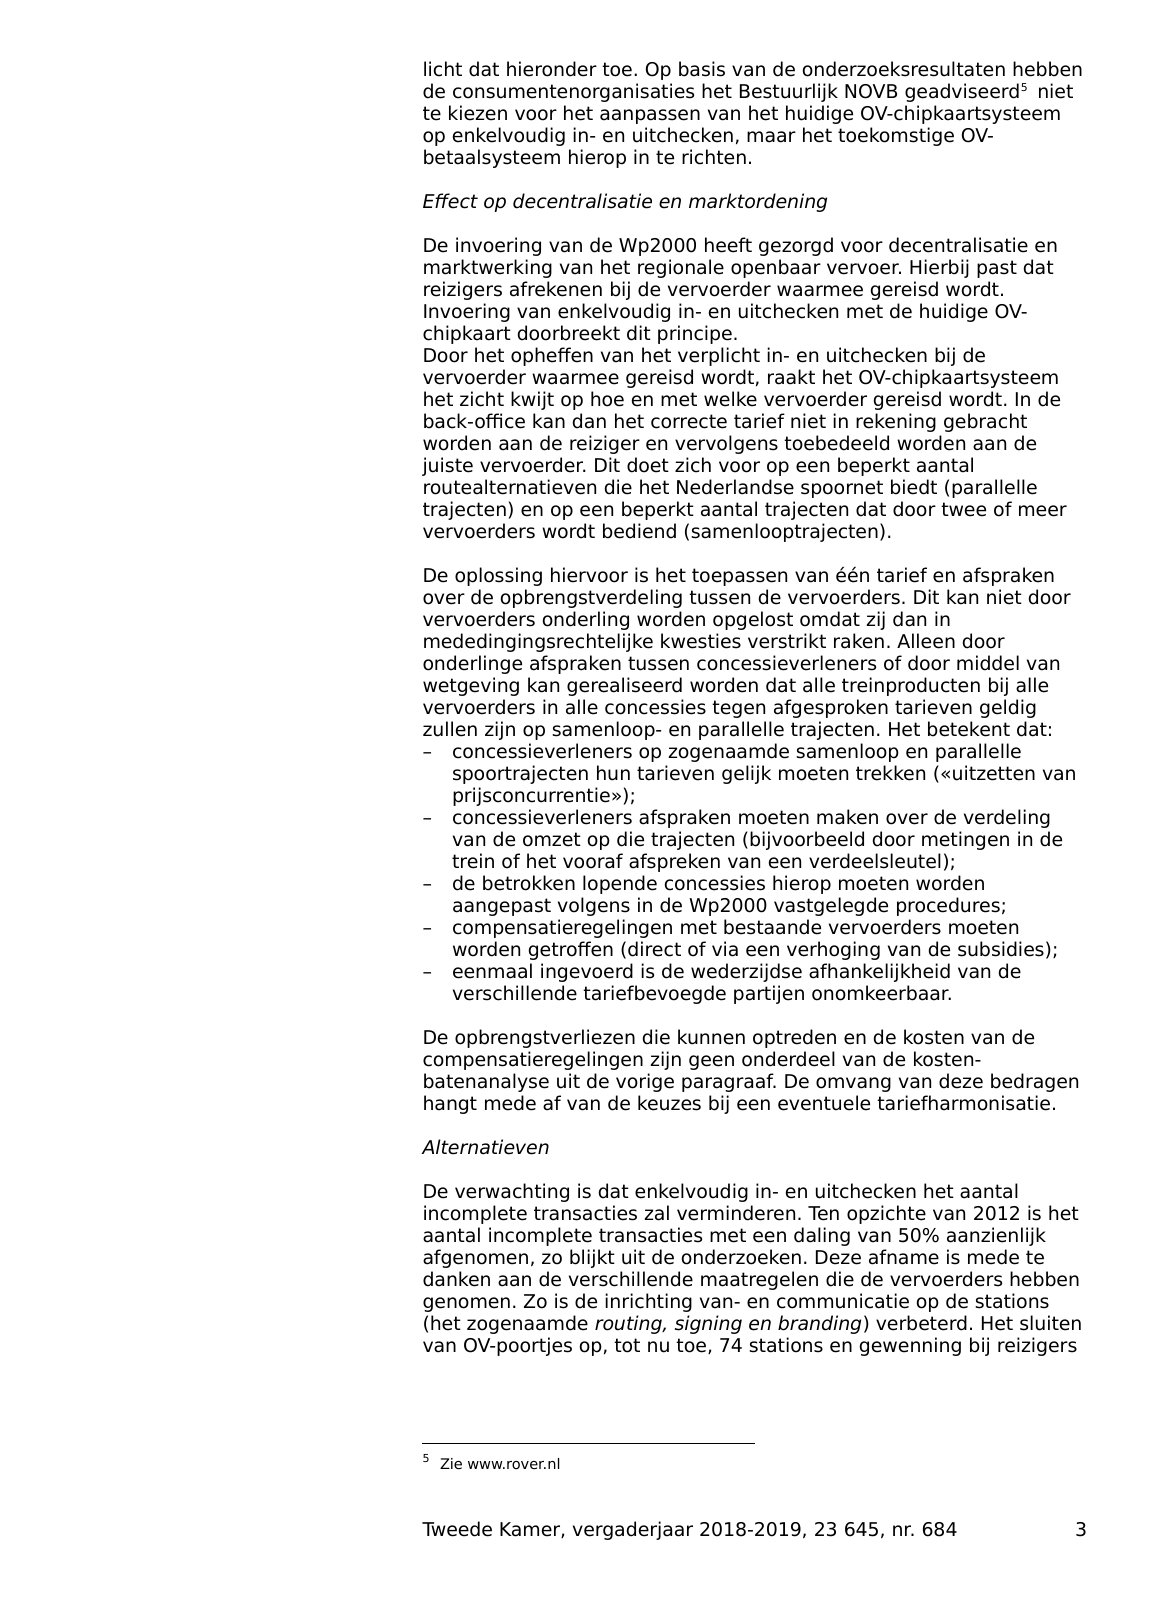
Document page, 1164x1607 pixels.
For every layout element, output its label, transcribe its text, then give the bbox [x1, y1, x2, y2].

subtitle Alternatieven [422, 1137, 1087, 1159]
text De opbrengstverliezen die kunnen optreden en de kosten van de compensatieregelingen zijn geen onderdeel van de kosten-batenanalyse uit de vorige paragraaf. De omvang van deze bedragen hangt mede af van de keuzes bij een eventuele tariefharmonisatie. [422, 1027, 1087, 1115]
text – compensatieregelingen met bestaande vervoerders moeten worden getroffen (direct of via een verhoging van de subsidies); [422, 917, 1087, 961]
subtitle Effect op decentralisatie en marktordening [422, 191, 1087, 213]
text licht dat hieronder toe. Op basis van de onderzoeksresultaten hebben de consumentenorganisaties het Bestuurlijk NOVB geadviseerd niet te kiezen voor het aanpassen van het huidige OV-chipkaartsysteem op enkelvoudig in- en uitchecken, maar het toekomstige OV-betaalsysteem hierop in te richten. [422, 59, 1087, 169]
text Door het opheffen van het verplicht in- en uitchecken bij de vervoerder waarmee gereisd wordt, raakt het OV-chipkaartsysteem het zicht kwijt op hoe en met welke vervoerder gereisd wordt. In de back-office kan dan het correcte tarief niet in rekening gebracht worden aan de reiziger en vervolgens toebedeeld worden aan de juiste vervoerder. Dit doet zich voor op een beperkt aantal routealternatieven die het Nederlandse spoornet biedt (parallelle trajecten) en op een beperkt aantal trajecten dat door twee of meer vervoerders wordt bediend (samenlooptrajecten). [422, 345, 1087, 543]
text De invoering van de Wp2000 heeft gezorgd voor decentralisatie en marktwerking van het regionale openbaar vervoer. Hierbij past dat reizigers afrekenen bij de vervoerder waarmee gereisd wordt. Invoering van enkelvoudig in- en uitchecken met de huidige OV-chipkaart doorbreekt dit principe. [422, 235, 1087, 345]
text – de betrokken lopende concessies hierop moeten worden aangepast volgens in de Wp2000 vastgelegde procedures; [422, 873, 1087, 917]
text – concessieverleners afspraken moeten maken over de verdeling van de omzet op die trajecten (bijvoorbeeld door metingen in de trein of het vooraf afspreken van een verdeelsleutel); [422, 807, 1087, 873]
text – eenmaal ingevoerd is de wederzijdse afhankelijkheid van de verschillende tariefbevoegde partijen onomkeerbaar. [422, 961, 1087, 1005]
text Zie www.rover.nl [422, 1452, 1087, 1474]
text De oplossing hiervoor is het toepassen van één tarief en afspraken over de opbrengstverdeling tussen de vervoerders. Dit kan niet door vervoerders onderling worden opgelost omdat zij dan in mededingingsrechtelijke kwesties verstrikt raken. Alleen door onderlinge afspraken tussen concessieverleners of door middel van wetgeving kan gerealiseerd worden dat alle treinproducten bij alle vervoerders in alle concessies tegen afgesproken tarieven geldig zullen zijn op samenloop- en parallelle trajecten. Het betekent dat: [422, 565, 1087, 741]
text De verwachting is dat enkelvoudig in- en uitchecken het aantal incomplete transacties zal verminderen. Ten opzichte van 2012 is het aantal incomplete transacties met een daling van 50% aanzienlijk afgenomen, zo blijkt uit de onderzoeken. Deze afname is mede te danken aan de verschillende maatregelen die de vervoerders hebben genomen. Zo is de inrichting van- en communicatie op de stations (het zogenaamde routing, signing en branding) verbeterd. Het sluiten van OV-poortjes op, tot nu toe, 74 stations en gewenning bij reizigers [422, 1181, 1087, 1357]
text – concessieverleners op zogenaamde samenloop en parallelle spoortrajecten hun tarieven gelijk moeten trekken («uitzetten van prijsconcurrentie»); [422, 741, 1087, 807]
